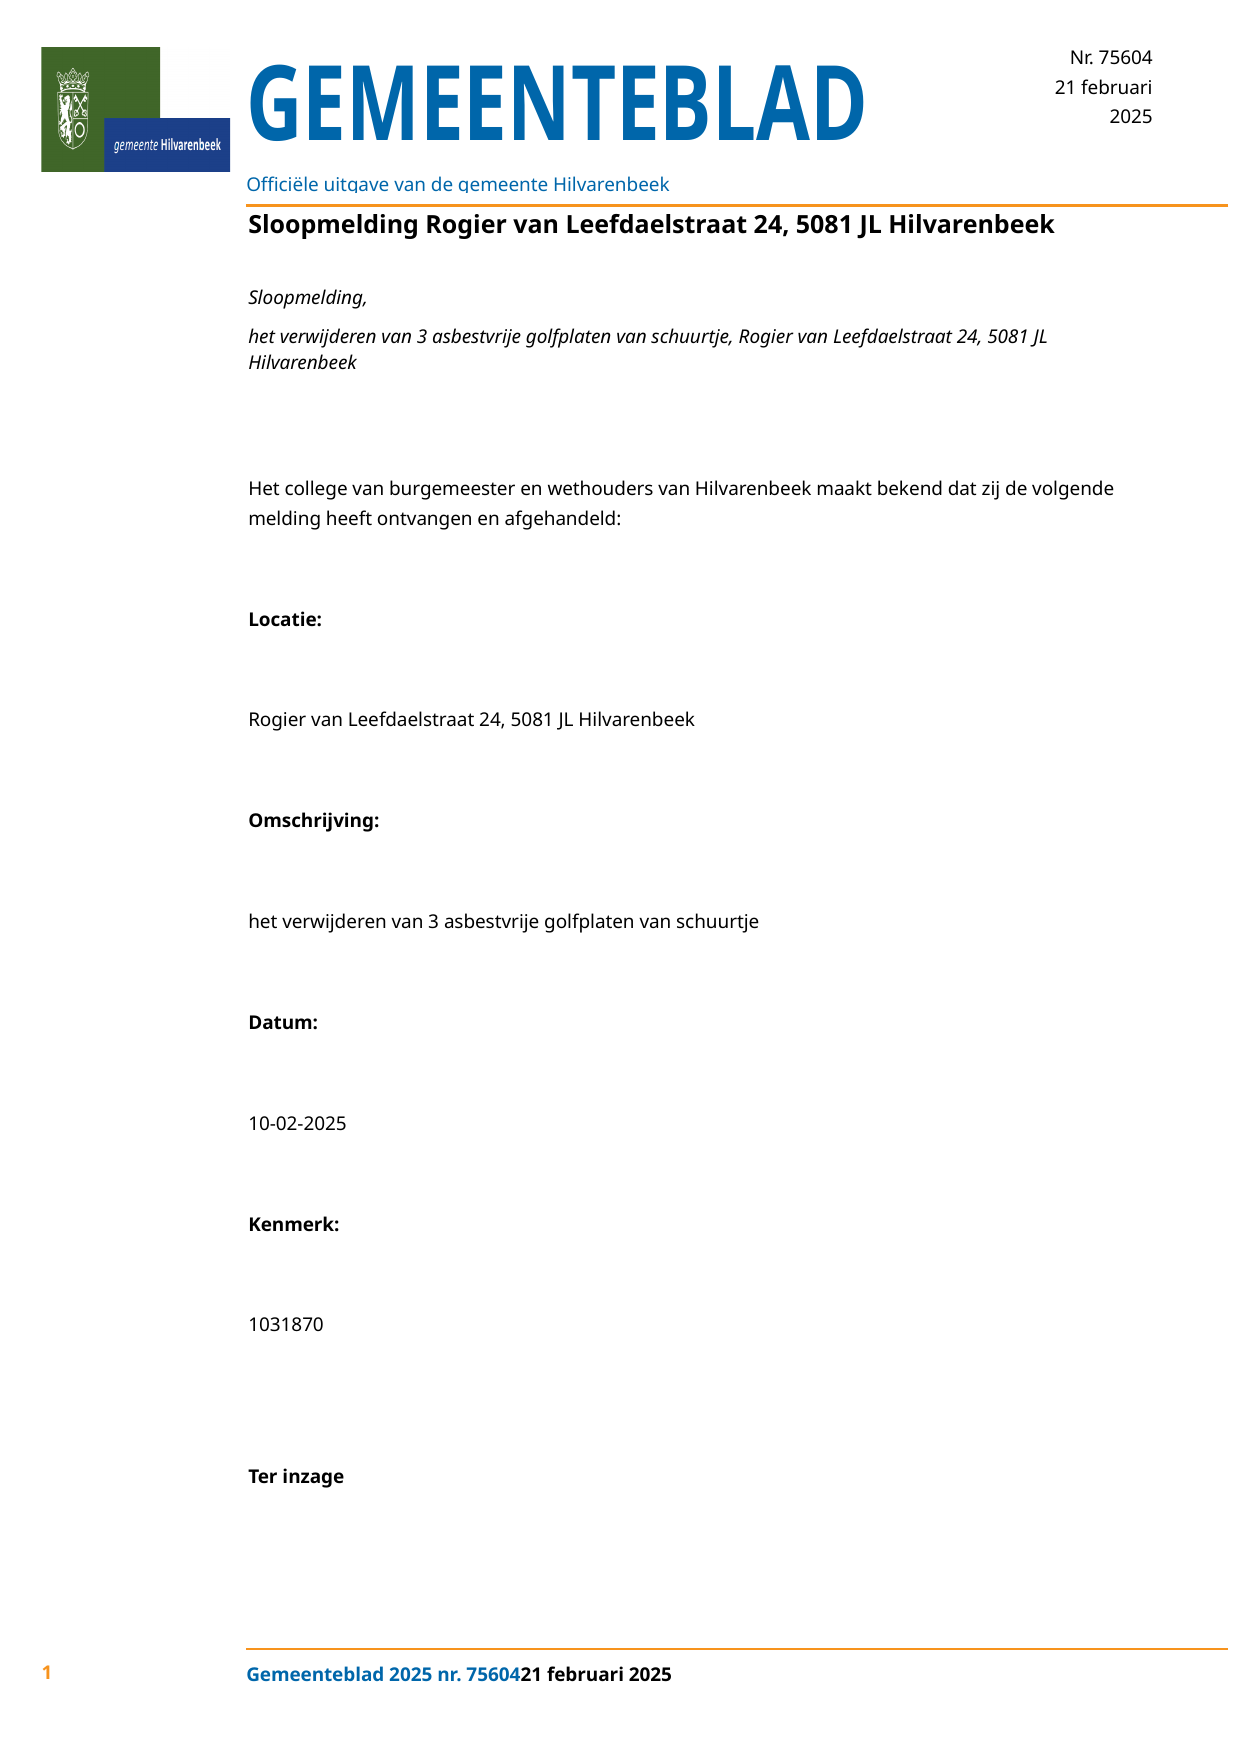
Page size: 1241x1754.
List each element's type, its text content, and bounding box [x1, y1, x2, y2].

text Sloopmelding, [248, 284, 1152, 309]
text Rogier van Leefdaelstraat 24, 5081 JL Hilvarenbeek [248, 707, 1152, 732]
text Kenmerk: [248, 1211, 1152, 1237]
text het verwijderen van 3 asbestvrije golfplaten van schuurtje, Rogier van Leefdaelstraat 24, 5081 JL Hilvarenbeek [248, 323, 1152, 374]
picture [41, 47, 231, 172]
text 10-02-2025 [248, 1110, 1152, 1136]
text Ter inzage [248, 1463, 1152, 1489]
text Het college van burgemeester en wethouders van Hilvarenbeek maakt bekend dat zij de volgende melding heeft ontvangen en afgehandeld: [248, 475, 1152, 531]
text Datum: [248, 1009, 1152, 1035]
text Omschrijving: [248, 807, 1152, 833]
text Sloopmelding Rogier van Leefdaelstraat 24, 5081 JL Hilvarenbeek [248, 207, 1152, 241]
text Locatie: [248, 606, 1152, 632]
text het verwijderen van 3 asbestvrije golfplaten van schuurtje [248, 908, 1152, 934]
text 1031870 [248, 1312, 1152, 1337]
